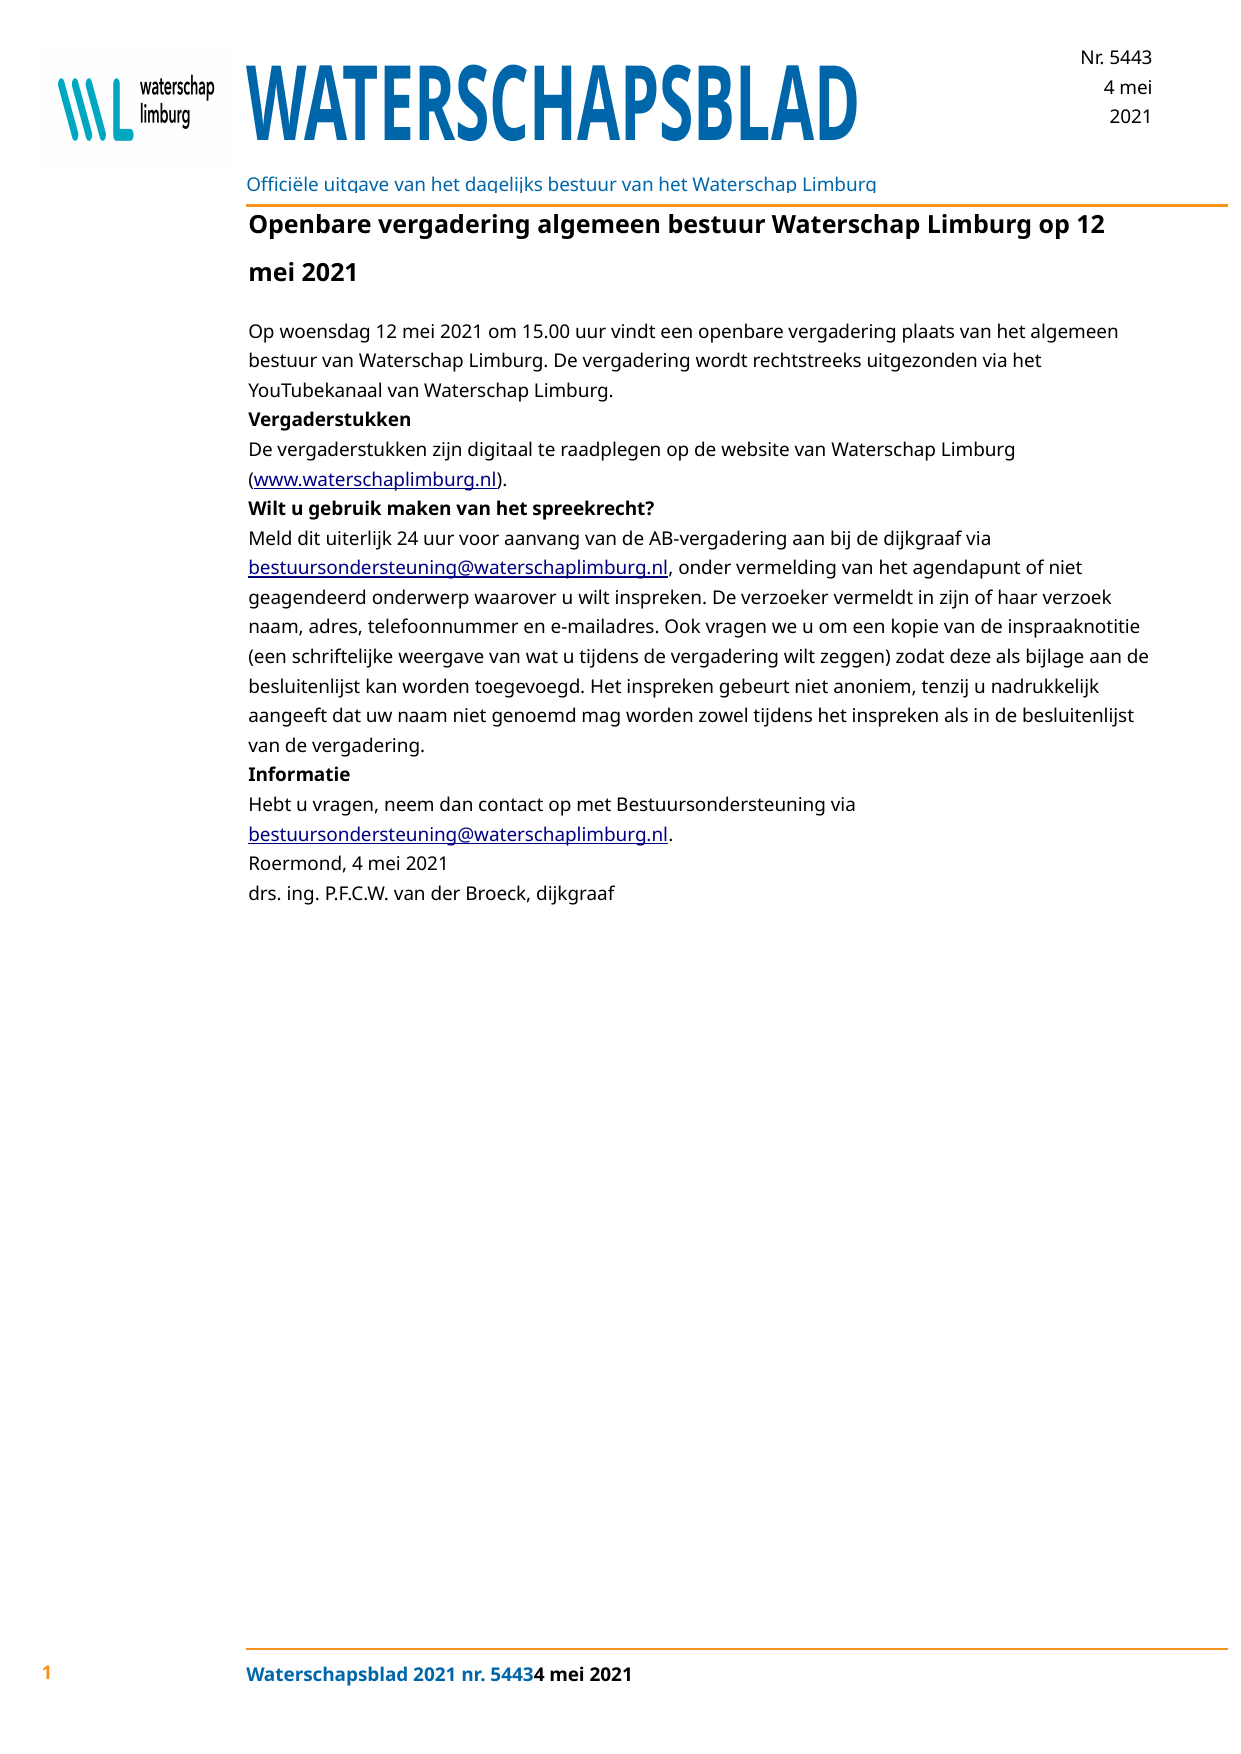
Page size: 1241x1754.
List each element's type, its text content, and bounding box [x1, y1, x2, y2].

text Wilt u gebruik maken van het spreekrecht? [248, 495, 1152, 521]
text Informatie [248, 762, 1152, 787]
text Openbare vergadering algemeen bestuur Waterschap Limburg op 12 mei 2021 [248, 207, 1152, 288]
text Hebt u vragen, neem dan contact op met Bestuursondersteuning via bestuursondersteuning@waterschaplimburg.nl. [248, 791, 1152, 847]
text drs. ing. P.F.C.W. van der Broeck, dijkgraaf [248, 880, 1152, 906]
text Roermond, 4 mei 2021 [248, 850, 1152, 876]
text De vergaderstukken zijn digitaal te raadplegen op de website van Waterschap Limburg (www.waterschaplimburg.nl). [248, 436, 1152, 492]
text Meld dit uiterlijk 24 uur voor aanvang van de AB-vergadering aan bij de dijkgraaf via bestuursondersteuning@waterschaplimburg.nl, onder vermelding van het agendapunt of niet geagendeerd onderwerp waarover u wilt inspreken. De verzoeker vermeldt in zijn of haar verzoek naam, adres, telefoonnummer en e-mailadres. Ook vragen we u om een kopie van de inspraaknotitie (een schriftelijke weergave van wat u tijdens de vergadering wilt zeggen) zodat deze als bijlage aan de besluitenlijst kan worden toegevoegd. Het inspreken gebeurt niet anoniem, tenzij u nadrukkelijk aangeeft dat uw naam niet genoemd mag worden zowel tijdens het inspreken als in de besluitenlijst van de vergadering. [248, 525, 1152, 758]
text Op woensdag 12 mei 2021 om 15.00 uur vindt een openbare vergadering plaats van het algemeen bestuur van Waterschap Limburg. De vergadering wordt rechtstreeks uitgezonden via het YouTubekanaal van Waterschap Limburg. [248, 318, 1152, 403]
text Vergaderstukken [248, 407, 1152, 432]
picture [41, 47, 231, 172]
